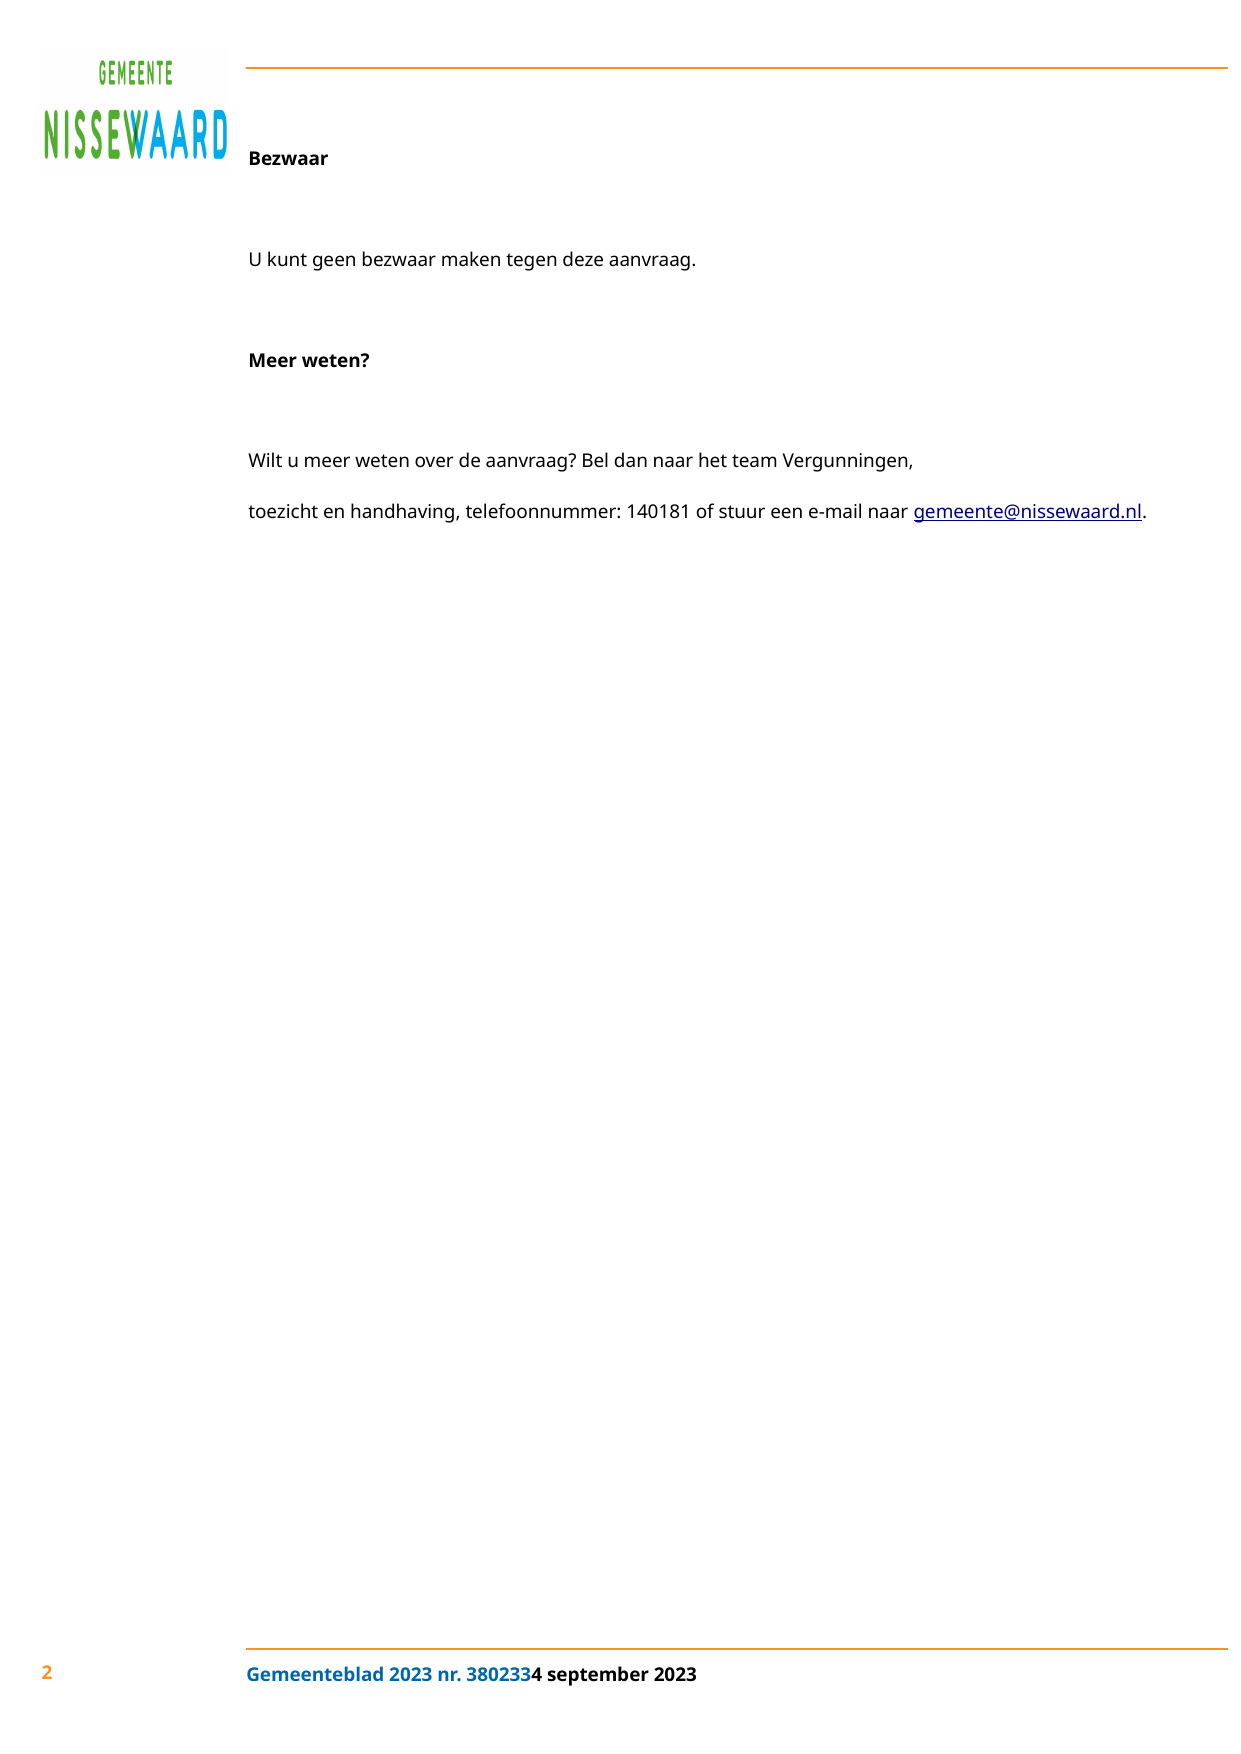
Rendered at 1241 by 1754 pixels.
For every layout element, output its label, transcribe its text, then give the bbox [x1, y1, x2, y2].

text U kunt geen bezwaar maken tegen deze aanvraag. [248, 246, 1152, 272]
picture [41, 47, 231, 172]
text toezicht en handhaving, telefoonnummer: 140181 of stuur een e-mail naar gemeente@nissewaard.nl. [248, 498, 1152, 524]
text Meer weten? [248, 347, 1152, 373]
text Wilt u meer weten over de aanvraag? Bel dan naar het team Vergunningen, [248, 448, 1152, 473]
text Bezwaar [248, 145, 1152, 171]
